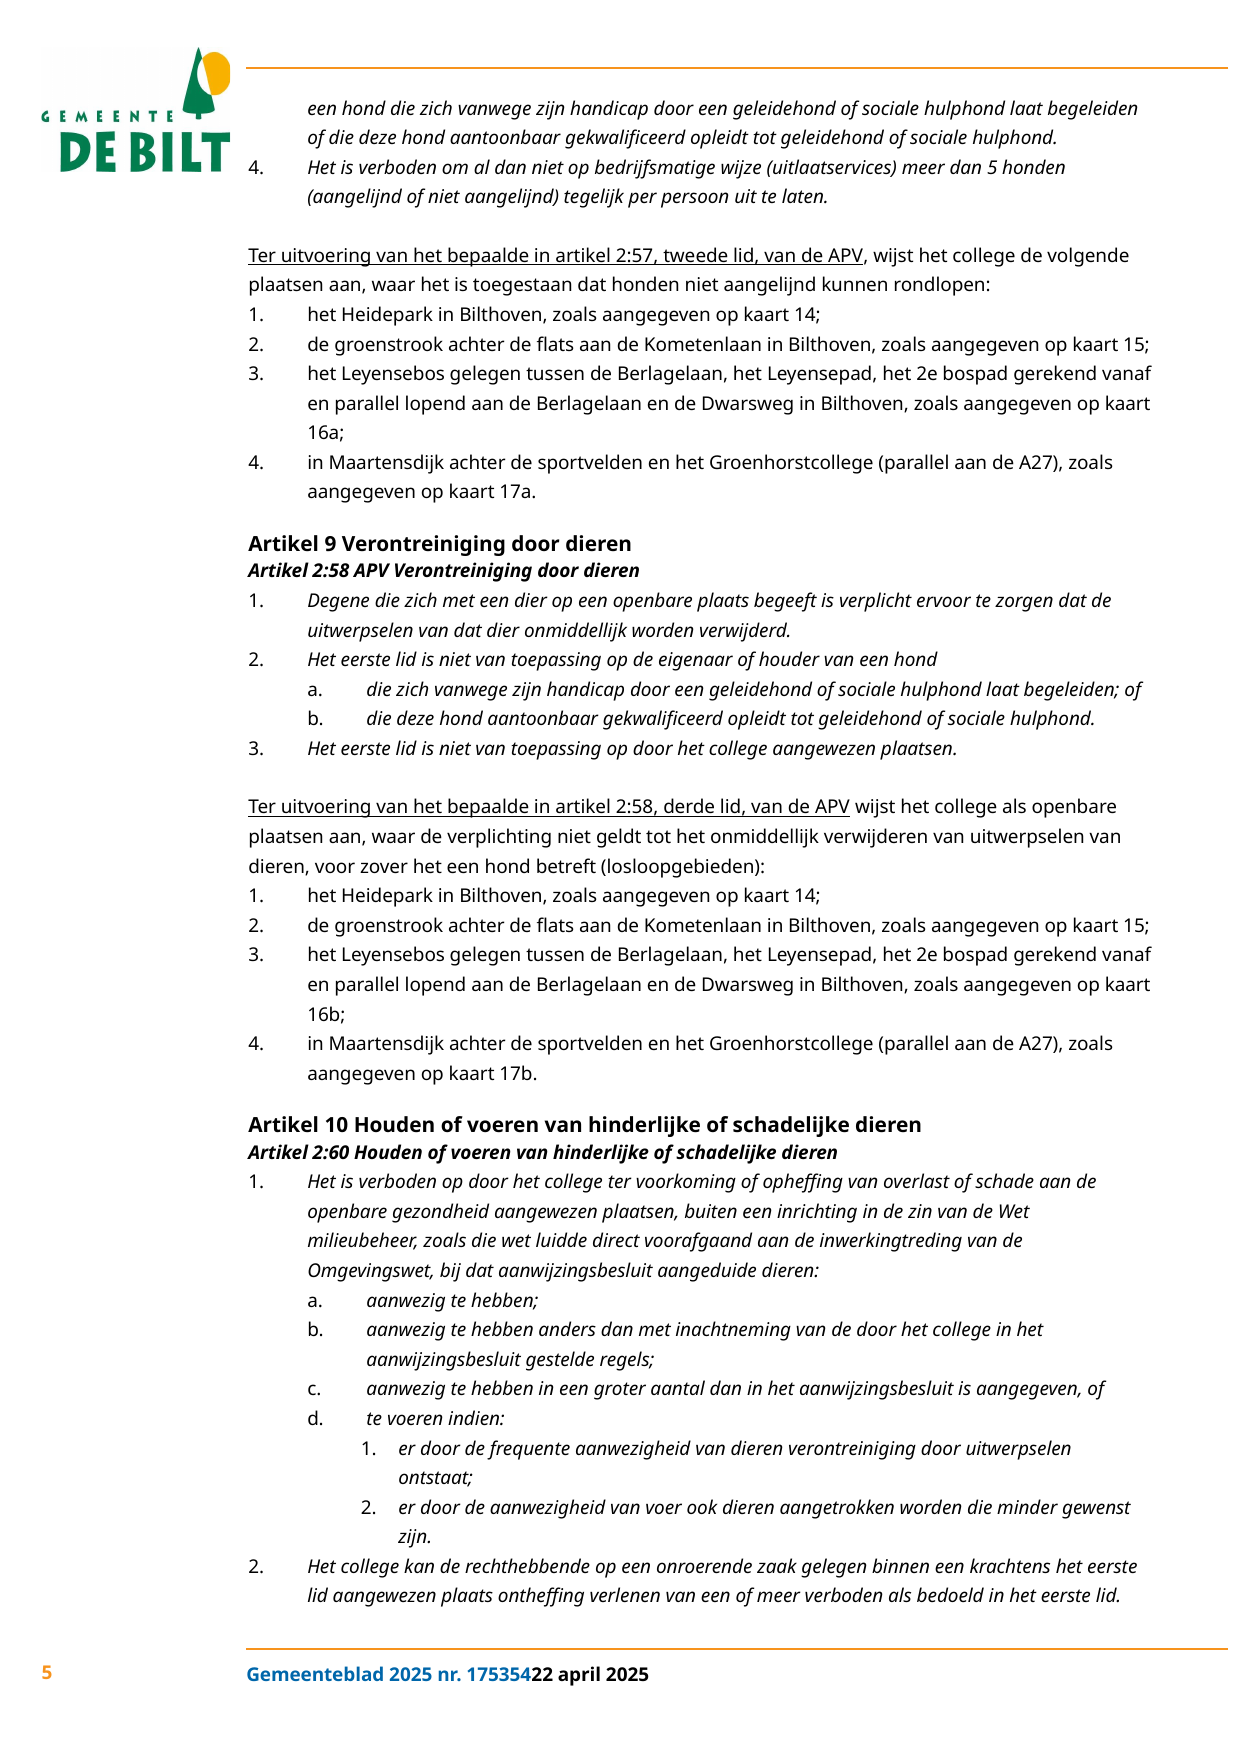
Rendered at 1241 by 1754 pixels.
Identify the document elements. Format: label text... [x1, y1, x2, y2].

list in Maartensdijk achter de sportvelden en het Groenhorstcollege (parallel aan de A27), zoals aangegeven op kaart 17a. [248, 449, 1152, 504]
picture [41, 47, 231, 172]
list het Leyensebos gelegen tussen de Berlagelaan, het Leyensepad, het 2e bospad gerekend vanaf en parallel lopend aan de Berlagelaan en de Dwarsweg in Bilthoven, zoals aangegeven op kaart 16a; [248, 360, 1152, 445]
list de groenstrook achter de flats aan de Kometenlaan in Bilthoven, zoals aangegeven op kaart 15; [248, 912, 1152, 938]
text Artikel 10 Houden of voeren van hinderlijke of schadelijke dieren [248, 1110, 1152, 1139]
list in Maartensdijk achter de sportvelden en het Groenhorstcollege (parallel aan de A27), zoals aangegeven op kaart 17b. [248, 1030, 1152, 1086]
text Artikel 9 Verontreiniging door dieren [248, 529, 1152, 558]
list het Heidepark in Bilthoven, zoals aangegeven op kaart 14; [248, 882, 1152, 908]
text Ter uitvoering van het bepaalde in artikel 2:58, derde lid, van de APV wijst het college als openbare plaatsen aan, waar de verplichting niet geldt tot het onmiddellijk verwijderen van uitwerpselen van dieren, voor zover het een hond betreft (losloopgebieden): [248, 794, 1152, 879]
list de groenstrook achter de flats aan de Kometenlaan in Bilthoven, zoals aangegeven op kaart 15; [248, 331, 1152, 357]
list het Leyensebos gelegen tussen de Berlagelaan, het Leyensepad, het 2e bospad gerekend vanaf en parallel lopend aan de Berlagelaan en de Dwarsweg in Bilthoven, zoals aangegeven op kaart 16b; [248, 942, 1152, 1027]
table_header Artikel 2:58 APV Verontreiniging door dieren Degene die zich met een dier op een openbare plaats begeeft is verplicht ervoor te zorgen dat de uitwerpselen van dat dier onmiddellijk worden verwijderd. Het eerste lid is niet van toepassing op de eigenaar of houder van een hond die zich vanwege zijn handicap door een geleidehond of sociale hulphond laat begeleiden; of die deze hond aantoonbaar gekwalificeerd opleidt tot geleidehond of sociale hulphond. Het eerste lid is niet van toepassing op door het college aangewezen plaatsen. [248, 558, 1152, 761]
list het Heidepark in Bilthoven, zoals aangegeven op kaart 14; [248, 301, 1152, 327]
table_header een hond die zich vanwege zijn handicap door een geleidehond of sociale hulphond laat begeleiden of die deze hond aantoonbaar gekwalificeerd opleidt tot geleidehond of sociale hulphond. Het is verboden om al dan niet op bedrijfsmatige wijze (uitlaatservices) meer dan 5 honden (aangelijnd of niet aangelijnd) tegelijk per persoon uit te laten. [248, 95, 1152, 209]
table_header Artikel 2:60 Houden of voeren van hinderlijke of schadelijke dieren Het is verboden op door het college ter voorkoming of opheffing van overlast of schade aan de openbare gezondheid aangewezen plaatsen, buiten een inrichting in de zin van de Wet milieubeheer, zoals die wet luidde direct voorafgaand aan de inwerkingtreding van de Omgevingswet, bij dat aanwijzingsbesluit aangeduide dieren: aanwezig te hebben; aanwezig te hebben anders dan met inachtneming van de door het college in het aanwijzingsbesluit gestelde regels; aanwezig te hebben in een groter aantal dan in het aanwijzingsbesluit is aangegeven, of te voeren indien: er door de frequente aanwezigheid van dieren verontreiniging door uitwerpselen ontstaat; er door de aanwezigheid van voer ook dieren aangetrokken worden die minder gewenst zijn. Het college kan de rechthebbende op een onroerende zaak gelegen binnen een krachtens het eerste lid aangewezen plaats ontheffing verlenen van een of meer verboden als bedoeld in het eerste lid. [248, 1139, 1152, 1608]
text Ter uitvoering van het bepaalde in artikel 2:57, tweede lid, van de APV, wijst het college de volgende plaatsen aan, waar het is toegestaan dat honden niet aangelijnd kunnen rondlopen: [248, 242, 1152, 297]
